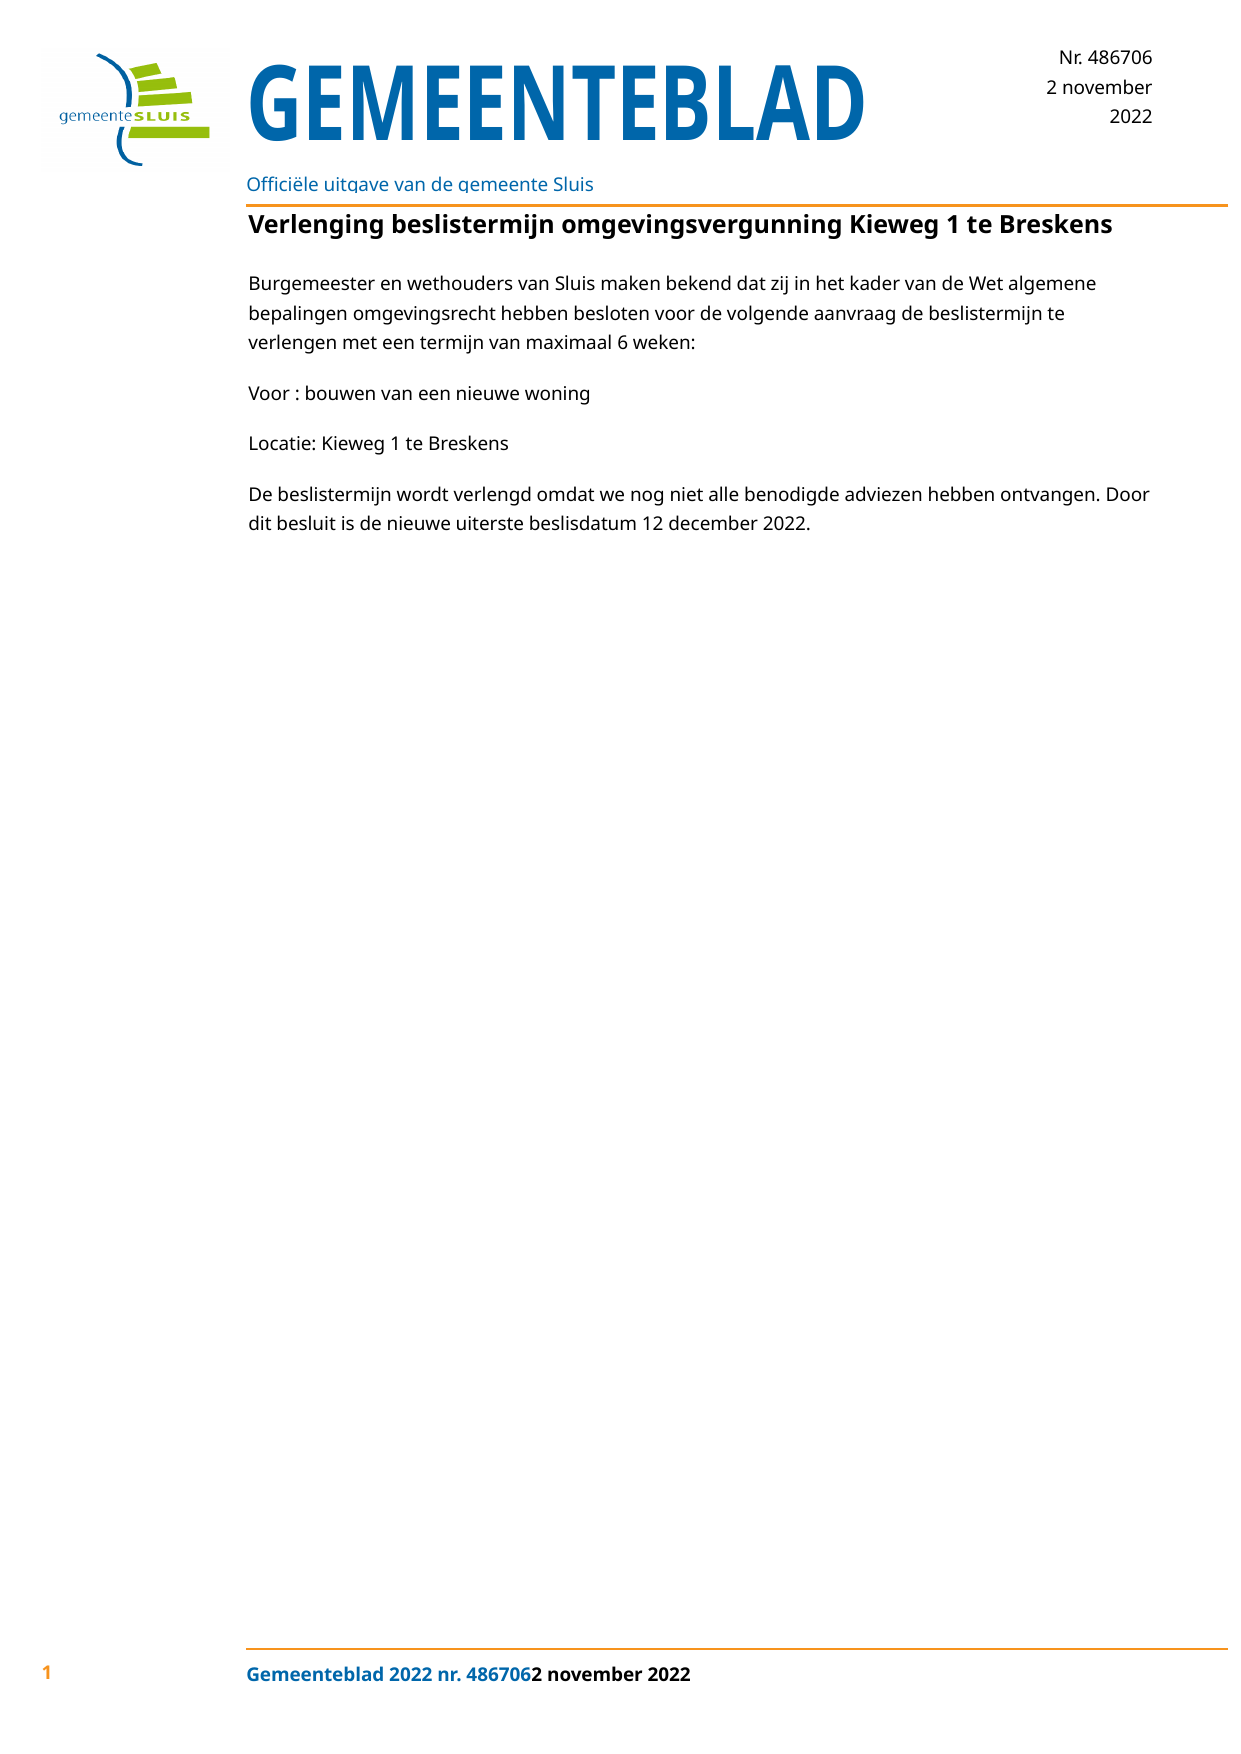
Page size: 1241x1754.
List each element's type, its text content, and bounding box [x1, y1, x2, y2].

text Voor : bouwen van een nieuwe woning [248, 380, 1152, 406]
text De beslistermijn wordt verlengd omdat we nog niet alle benodigde adviezen hebben ontvangen. Door dit besluit is de nieuwe uiterste beslisdatum 12 december 2022. [248, 481, 1152, 536]
picture [41, 47, 231, 172]
text Locatie: Kieweg 1 te Breskens [248, 430, 1152, 456]
text Verlenging beslistermijn omgevingsvergunning Kieweg 1 te Breskens [248, 207, 1152, 241]
text Burgemeester en wethouders van Sluis maken bekend dat zij in het kader van de Wet algemene bepalingen omgevingsrecht hebben besloten voor de volgende aanvraag de beslistermijn te verlengen met een termijn van maximaal 6 weken: [248, 270, 1152, 355]
